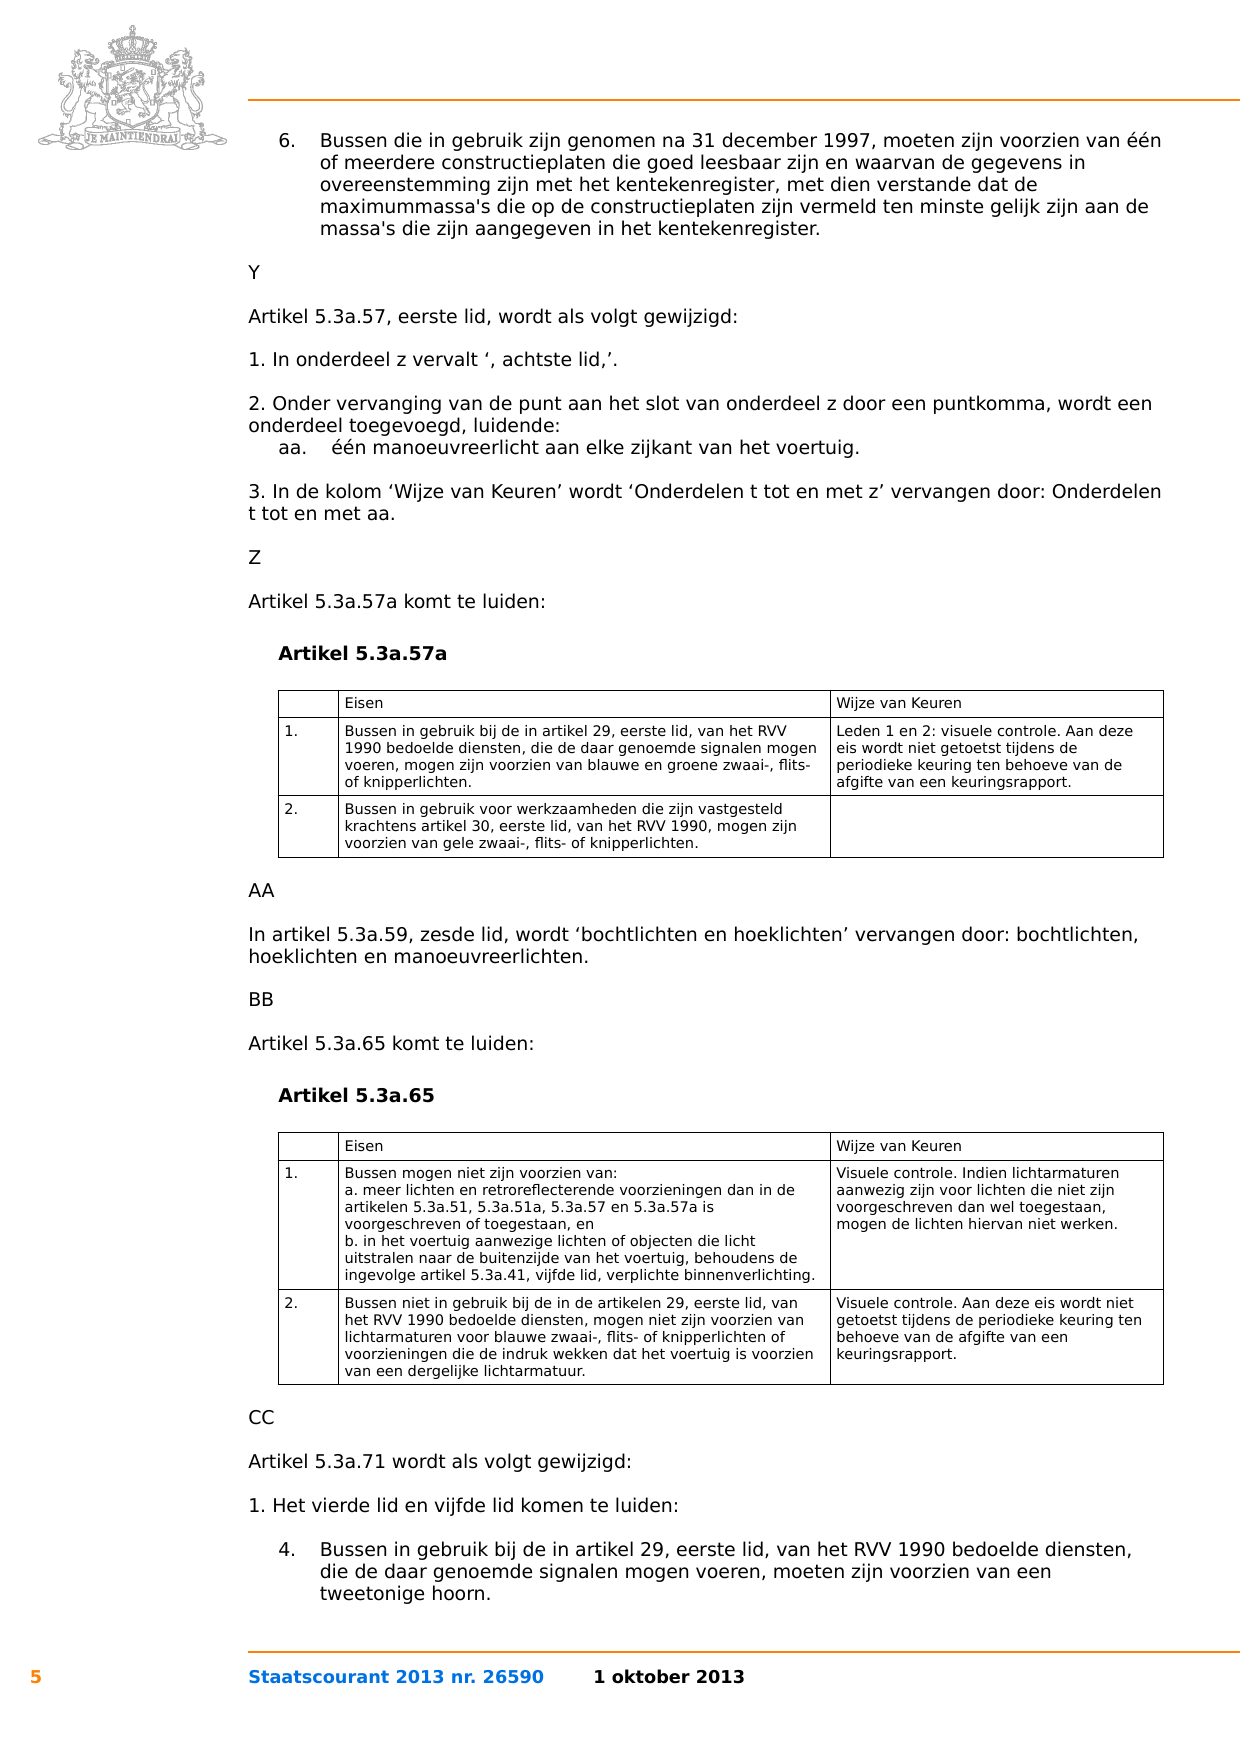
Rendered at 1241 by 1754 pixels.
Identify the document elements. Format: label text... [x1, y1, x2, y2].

text In artikel 5.3a.59, zesde lid, wordt ‘bochtlichten en hoeklichten’ vervangen door: bochtlichten, hoeklichten en manoeuvreerlichten. [248, 923, 1163, 967]
table_cell Bussen in gebruik bij de in artikel 29, eerste lid, van het RVV 1990 bedoelde diensten, die de daar genoemde signalen mogen voeren, mogen zijn voorzien van blauwe en groene zwaai-, flits- of knipperlichten. [339, 718, 830, 795]
text AA [248, 880, 1163, 902]
subtitle Artikel 5.3a.65 [278, 1085, 1163, 1107]
table_header Eisen [339, 1133, 830, 1159]
text aa. één manoeuvreerlicht aan elke zijkant van het voertuig. [278, 437, 1163, 459]
table_header Wijze van Keuren [831, 691, 1163, 717]
subtitle Artikel 5.3a.57a [278, 643, 1163, 665]
text CC [248, 1407, 1163, 1429]
table_cell Bussen mogen niet zijn voorzien van: a. meer lichten en retroreflecterende voorzieningen dan in de artikelen 5.3a.51, 5.3a.51a, 5.3a.57 en 5.3a.57a is voorgeschreven of toegestaan, en b. in het voertuig aanwezige lichten of objecten die licht uitstralen naar de buitenzijde van het voertuig, behoudens de ingevolge artikel 5.3a.41, vijfde lid, verplichte binnenverlichting. [339, 1161, 830, 1289]
text 6. Bussen die in gebruik zijn genomen na 31 december 1997, moeten zijn voorzien van één of meerdere constructieplaten die goed leesbaar zijn en waarvan de gegevens in overeenstemming zijn met het kentekenregister, met dien verstande dat de maximummassa's die op de constructieplaten zijn vermeld ten minste gelijk zijn aan de massa's die zijn aangegeven in het kentekenregister. [278, 130, 1163, 240]
text Artikel 5.3a.65 komt te luiden: [248, 1033, 1163, 1055]
table_cell Leden 1 en 2: visuele controle. Aan deze eis wordt niet getoetst tijdens de periodieke keuring ten behoeve van de afgifte van een keuringsrapport. [831, 718, 1163, 795]
text 2. Onder vervanging van de punt aan het slot van onderdeel z door een puntkomma, wordt een onderdeel toegevoegd, luidende: [248, 393, 1163, 437]
table_header [279, 1133, 338, 1159]
text Artikel 5.3a.57a komt te luiden: [248, 591, 1163, 613]
table_cell 1. [279, 718, 338, 795]
text 1. In onderdeel z vervalt ‘, achtste lid,’. [248, 349, 1163, 371]
text 3. In de kolom ‘Wijze van Keuren’ wordt ‘Onderdelen t tot en met z’ vervangen door: Onderdelen t tot en met aa. [248, 481, 1163, 525]
table_cell Bussen in gebruik voor werkzaamheden die zijn vastgesteld krachtens artikel 30, eerste lid, van het RVV 1990, mogen zijn voorzien van gele zwaai-, flits- of knipperlichten. [339, 796, 830, 857]
text 4. Bussen in gebruik bij de in artikel 29, eerste lid, van het RVV 1990 bedoelde diensten, die de daar genoemde signalen mogen voeren, moeten zijn voorzien van een tweetonige hoorn. [278, 1539, 1163, 1604]
table_header Eisen [339, 691, 830, 717]
table_cell 2. [279, 796, 338, 857]
text BB [248, 989, 1163, 1011]
table_cell Bussen niet in gebruik bij de in de artikelen 29, eerste lid, van het RVV 1990 bedoelde diensten, mogen niet zijn voorzien van lichtarmaturen voor blauwe zwaai-, flits- of knipperlichten of voorzieningen die de indruk wekken dat het voertuig is voorzien van een dergelijke lichtarmatuur. [339, 1290, 830, 1384]
text Artikel 5.3a.57, eerste lid, wordt als volgt gewijzigd: [248, 306, 1163, 327]
table_cell 2. [279, 1290, 338, 1384]
text Z [248, 547, 1163, 569]
picture [38, 25, 227, 150]
table_header Wijze van Keuren [831, 1133, 1163, 1159]
table_cell Visuele controle. Aan deze eis wordt niet getoetst tijdens de periodieke keuring ten behoeve van de afgifte van een keuringsrapport. [831, 1290, 1163, 1384]
text 1. Het vierde lid en vijfde lid komen te luiden: [248, 1495, 1163, 1517]
table_cell 1. [279, 1161, 338, 1289]
table_cell [831, 796, 1163, 857]
table_cell Visuele controle. Indien lichtarmaturen aanwezig zijn voor lichten die niet zijn voorgeschreven dan wel toegestaan, mogen de lichten hiervan niet werken. [831, 1161, 1163, 1289]
table_header [279, 691, 338, 717]
text Artikel 5.3a.71 wordt als volgt gewijzigd: [248, 1451, 1163, 1473]
text Y [248, 262, 1163, 284]
